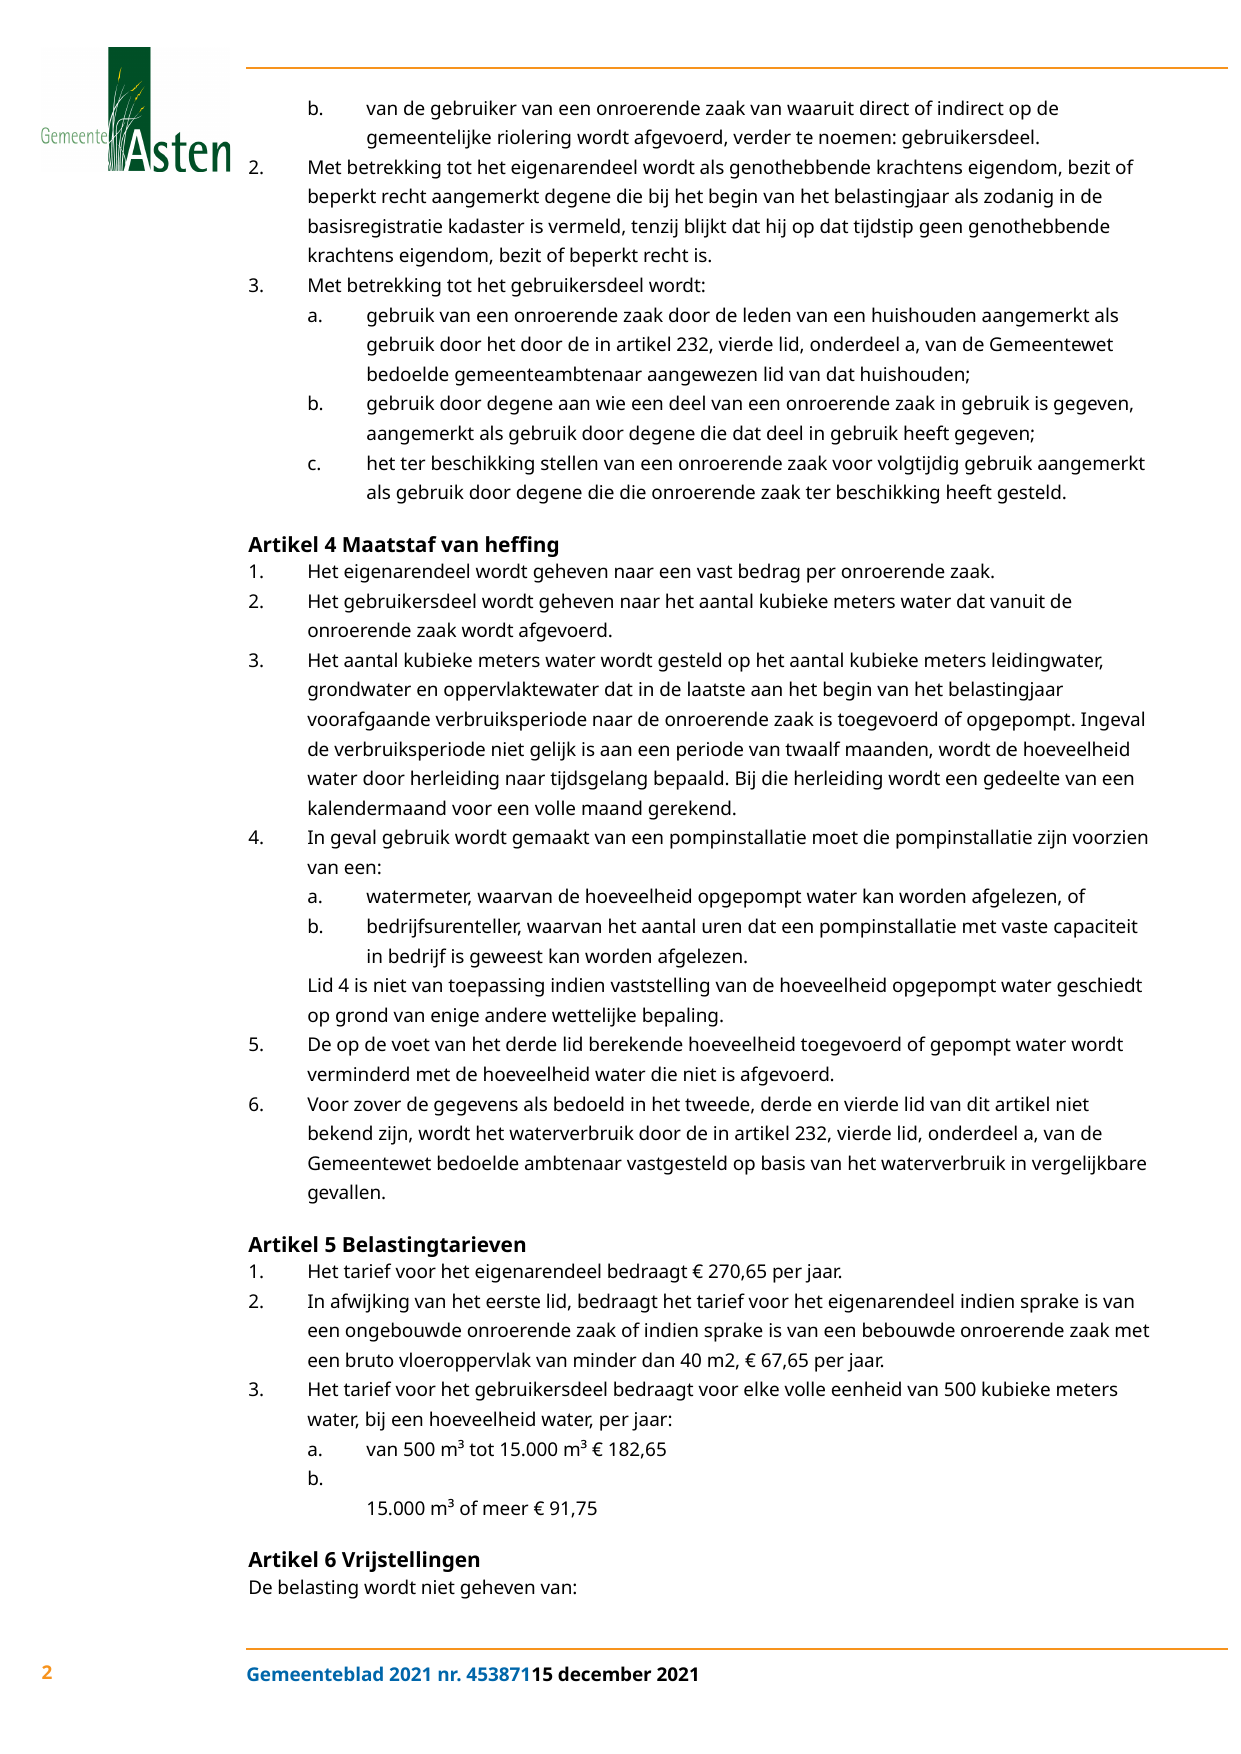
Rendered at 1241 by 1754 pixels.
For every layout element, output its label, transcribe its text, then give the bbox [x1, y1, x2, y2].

list Met betrekking tot het eigenarendeel wordt als genothebbende krachtens eigendom, bezit of beperkt recht aangemerkt degene die bij het begin van het belastingjaar als zodanig in de basisregistratie kadaster is vermeld, tenzij blijkt dat hij op dat tijdstip geen genothebbende krachtens eigendom, bezit of beperkt recht is. [248, 154, 1152, 268]
list Lid 4 is niet van toepassing indien vaststelling van de hoeveelheid opgepompt water geschiedt op grond van enige andere wettelijke bepaling. [248, 972, 1152, 1028]
text Artikel 4 Maatstaf van heffing [248, 530, 1152, 558]
list Voor zover de gegevens als bedoeld in het tweede, derde en vierde lid van dit artikel niet bekend zijn, wordt het waterverbruik door de in artikel 232, vierde lid, onderdeel a, van de Gemeentewet bedoelde ambtenaar vastgesteld op basis van het waterverbruik in vergelijkbare gevallen. [248, 1091, 1152, 1205]
list Het eigenarendeel wordt geheven naar een vast bedrag per onroerende zaak. [248, 558, 1152, 584]
list In geval gebruik wordt gemaakt van een pompinstallatie moet die pompinstallatie zijn voorzien van een: [248, 824, 1152, 880]
list gebruik van een onroerende zaak door de leden van een huishouden aangemerkt als gebruik door het door de in artikel 232, vierde lid, onderdeel a, van de Gemeentewet bedoelde gemeenteambtenaar aangewezen lid van dat huishouden; [307, 302, 1152, 387]
list het ter beschikking stellen van een onroerende zaak voor volgtijdig gebruik aangemerkt als gebruik door degene die die onroerende zaak ter beschikking heeft gesteld. [307, 450, 1152, 505]
text Artikel 5 Belastingtarieven [248, 1230, 1152, 1258]
text De belasting wordt niet geheven van: [248, 1574, 1152, 1599]
list Het tarief voor het eigenarendeel bedraagt € 270,65 per jaar. [248, 1258, 1152, 1284]
text Artikel 6 Vrijstellingen [248, 1545, 1152, 1574]
list De op de voet van het derde lid berekende hoeveelheid toegevoerd of gepompt water wordt verminderd met de hoeveelheid water die niet is afgevoerd. [248, 1032, 1152, 1087]
list gebruik door degene aan wie een deel van een onroerende zaak in gebruik is gegeven, aangemerkt als gebruik door degene die dat deel in gebruik heeft gegeven; [307, 391, 1152, 446]
list In afwijking van het eerste lid, bedraagt het tarief voor het eigenarendeel indien sprake is van een ongebouwde onroerende zaak of indien sprake is van een bebouwde onroerende zaak met een bruto vloeroppervlak van minder dan 40 m2, € 67,65 per jaar. [248, 1288, 1152, 1373]
list van 500 m³ tot 15.000 m³ € 182,65 [307, 1436, 1152, 1462]
list 15.000 m³ of meer € 91,75 [307, 1495, 1152, 1521]
list Het aantal kubieke meters water wordt gesteld op het aantal kubieke meters leidingwater, grondwater en oppervlaktewater dat in de laatste aan het begin van het belastingjaar voorafgaande verbruiksperiode naar de onroerende zaak is toegevoerd of opgepompt. Ingeval de verbruiksperiode niet gelijk is aan een periode van twaalf maanden, wordt de hoeveelheid water door herleiding naar tijdsgelang bepaald. Bij die herleiding wordt een gedeelte van een kalendermaand voor een volle maand gerekend. [248, 647, 1152, 821]
list bedrijfsurenteller, waarvan het aantal uren dat een pompinstallatie met vaste capaciteit in bedrijf is geweest kan worden afgelezen. [307, 913, 1152, 968]
list Het gebruikersdeel wordt geheven naar het aantal kubieke meters water dat vanuit de onroerende zaak wordt afgevoerd. [248, 588, 1152, 643]
list van de gebruiker van een onroerende zaak van waaruit direct of indirect op de gemeentelijke riolering wordt afgevoerd, verder te noemen: gebruikersdeel. [307, 95, 1152, 150]
list watermeter, waarvan de hoeveelheid opgepompt water kan worden afgelezen, of [307, 884, 1152, 909]
list Met betrekking tot het gebruikersdeel wordt: [248, 272, 1152, 298]
picture [41, 47, 231, 172]
list Het tarief voor het gebruikersdeel bedraagt voor elke volle eenheid van 500 kubieke meters water, bij een hoeveelheid water, per jaar: [248, 1377, 1152, 1432]
